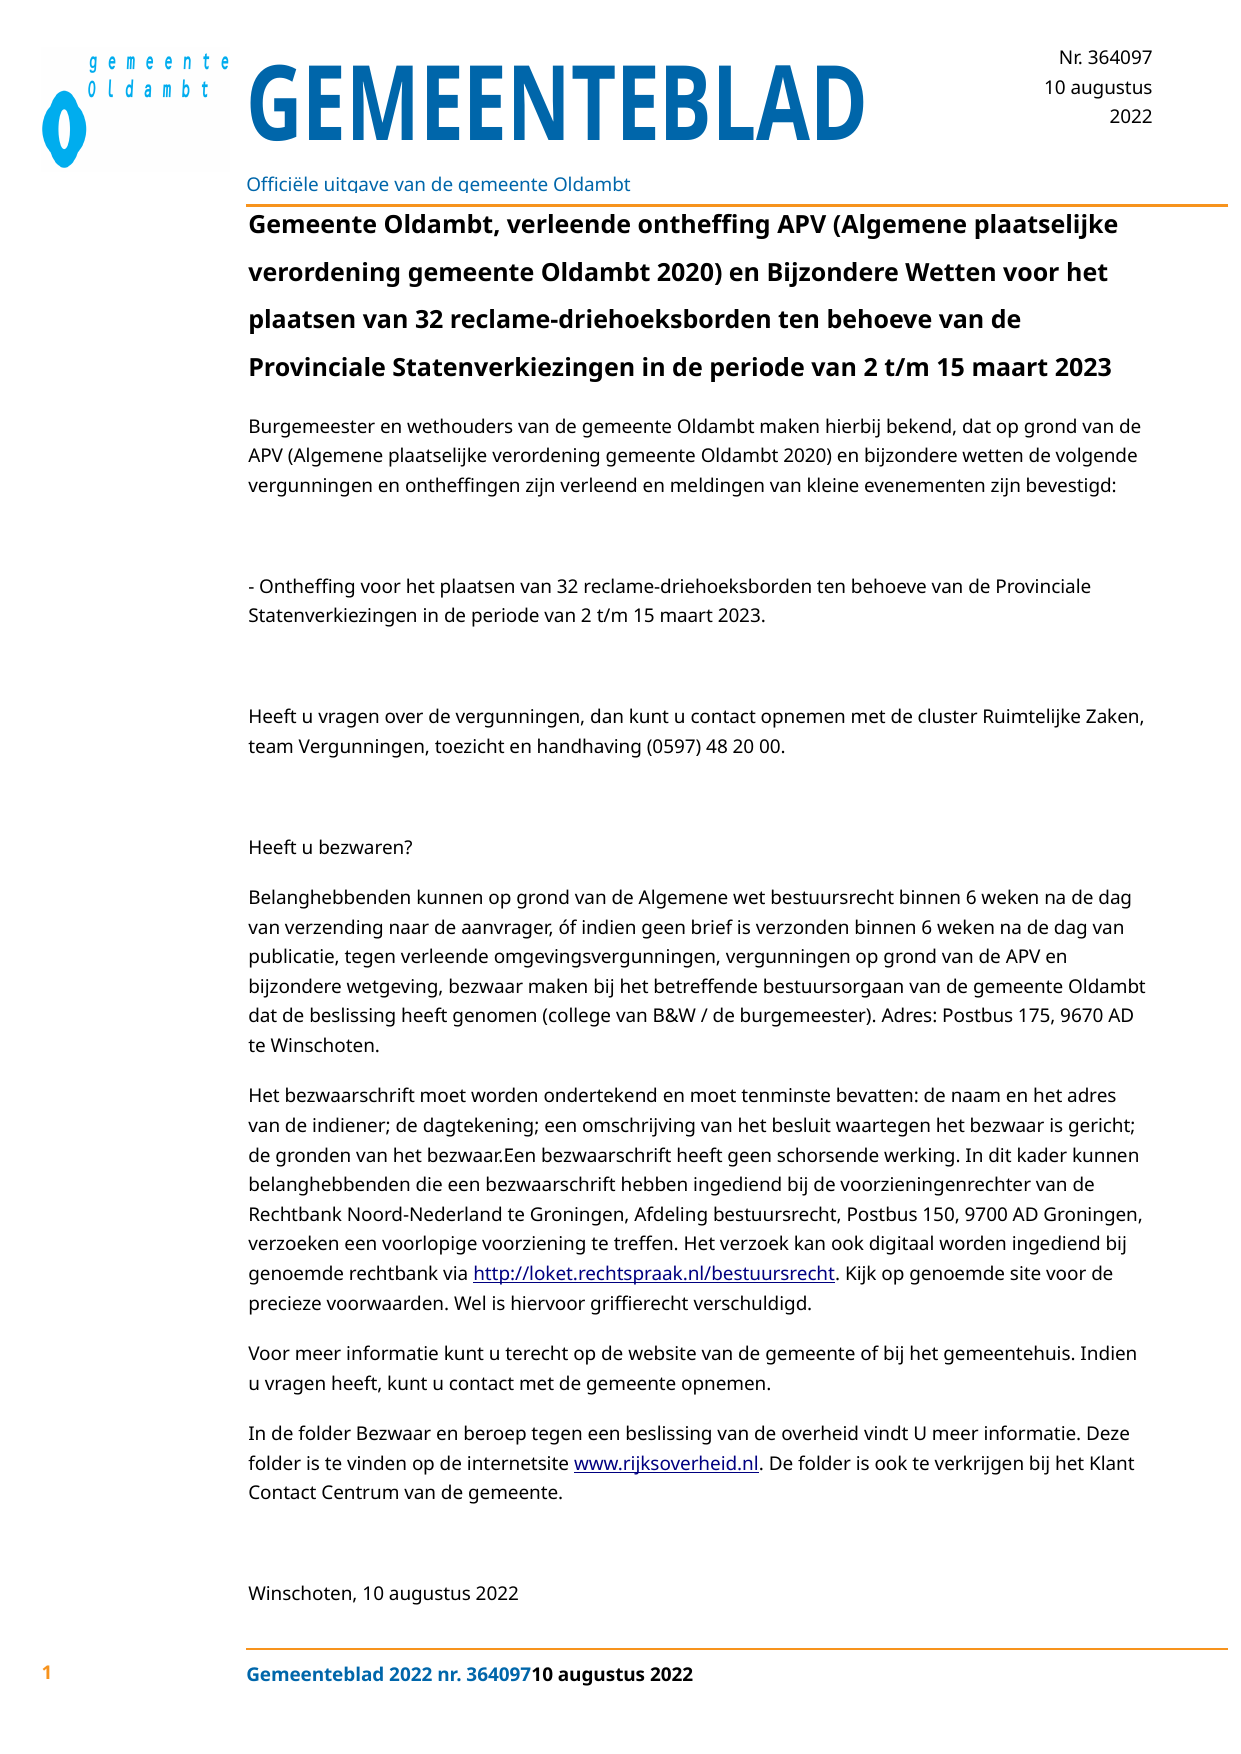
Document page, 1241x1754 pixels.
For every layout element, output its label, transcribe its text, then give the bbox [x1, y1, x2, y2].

text Belanghebbenden kunnen op grond van de Algemene wet bestuursrecht binnen 6 weken na de dag van verzending naar de aanvrager, óf indien geen brief is verzonden binnen 6 weken na de dag van publicatie, tegen verleende omgevingsvergunningen, vergunningen op grond van de APV en bijzondere wetgeving, bezwaar maken bij het betreffende bestuursorgaan van de gemeente Oldambt dat de beslissing heeft genomen (college van B&W / de burgemeester). Adres: Postbus 175, 9670 AD te Winschoten. [248, 884, 1152, 1058]
text Heeft u vragen over de vergunningen, dan kunt u contact opnemen met de cluster Ruimtelijke Zaken, team Vergunningen, toezicht en handhaving (0597) 48 20 00. [248, 703, 1152, 759]
text Winschoten, 10 augustus 2022 [248, 1580, 1152, 1606]
text Het bezwaarschrift moet worden ondertekend en moet tenminste bevatten: de naam en het adres van de indiener; de dagtekening; een omschrijving van het besluit waartegen het bezwaar is gericht; de gronden van het bezwaar.Een bezwaarschrift heeft geen schorsende werking. In dit kader kunnen belanghebbenden die een bezwaarschrift hebben ingediend bij de voorzieningenrechter van de Rechtbank Noord-Nederland te Groningen, Afdeling bestuursrecht, Postbus 150, 9700 AD Groningen, verzoeken een voorlopige voorziening te treffen. Het verzoek kan ook digitaal worden ingediend bij genoemde rechtbank via http://loket.rechtspraak.nl/bestuursrecht. Kijk op genoemde site voor de precieze voorwaarden. Wel is hiervoor griffierecht verschuldigd. [248, 1083, 1152, 1316]
text Voor meer informatie kunt u terecht op de website van de gemeente of bij het gemeentehuis. Indien u vragen heeft, kunt u contact met de gemeente opnemen. [248, 1340, 1152, 1396]
text In de folder Bezwaar en beroep tegen een beslissing van de overheid vindt U meer informatie. Deze folder is te vinden op de internetsite www.rijksoverheid.nl. De folder is ook te verkrijgen bij het Klant Contact Centrum van de gemeente. [248, 1420, 1152, 1505]
text Gemeente Oldambt, verleende ontheffing APV (Algemene plaatselijke verordening gemeente Oldambt 2020) en Bijzondere Wetten voor het plaatsen van 32 reclame-driehoeksborden ten behoeve van de Provinciale Statenverkiezingen in de periode van 2 t/m 15 maart 2023 [248, 207, 1152, 384]
text Burgemeester en wethouders van de gemeente Oldambt maken hierbij bekend, dat op grond van de APV (Algemene plaatselijke verordening gemeente Oldambt 2020) en bijzondere wetten de volgende vergunningen en ontheffingen zijn verleend en meldingen van kleine evenementen zijn bevestigd: [248, 413, 1152, 498]
picture [41, 47, 231, 172]
text Heeft u bezwaren? [248, 834, 1152, 860]
text - Ontheffing voor het plaatsen van 32 reclame-driehoeksborden ten behoeve van de Provinciale Statenverkiezingen in de periode van 2 t/m 15 maart 2023. [248, 573, 1152, 628]
